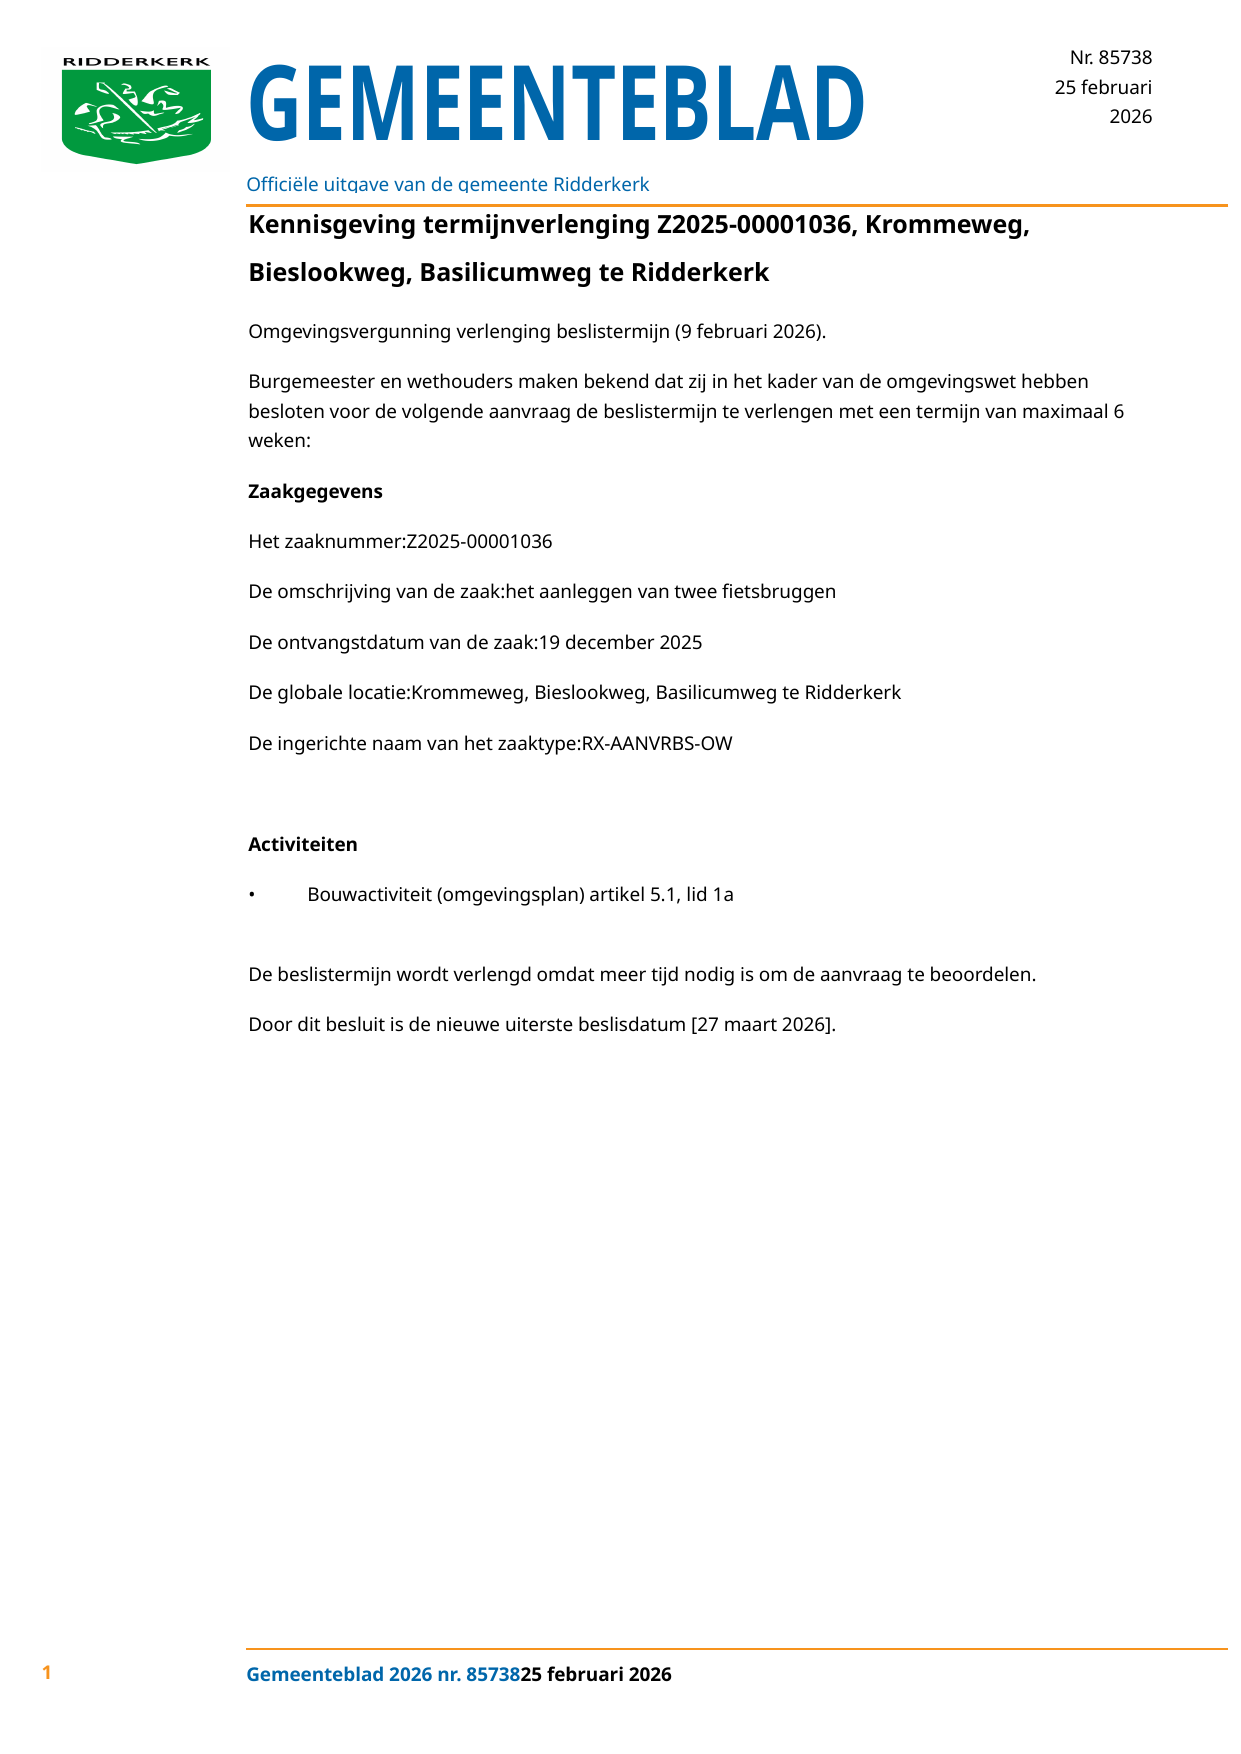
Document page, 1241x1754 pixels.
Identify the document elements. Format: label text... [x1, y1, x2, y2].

text Burgemeester en wethouders maken bekend dat zij in het kader van de omgevingswet hebben besloten voor de volgende aanvraag de beslistermijn te verlengen met een termijn van maximaal 6 weken: [248, 368, 1152, 453]
text Kennisgeving termijnverlenging Z2025-00001036, Krommeweg, Bieslookweg, Basilicumweg te Ridderkerk [248, 207, 1152, 288]
list Bouwactiviteit (omgevingsplan) artikel 5.1, lid 1a [248, 881, 1152, 907]
text Door dit besluit is de nieuwe uiterste beslisdatum [27 maart 2026]. [248, 1012, 1152, 1037]
text Het zaaknummer:Z2025-00001036 [248, 528, 1152, 554]
text De ingerichte naam van het zaaktype:RX-AANVRBS-OW [248, 730, 1152, 756]
text Omgevingsvergunning verlenging beslistermijn (9 februari 2026). [248, 318, 1152, 344]
text De beslistermijn wordt verlengd omdat meer tijd nodig is om de aanvraag te beoordelen. [248, 961, 1152, 987]
text De omschrijving van de zaak:het aanleggen van twee fietsbruggen [248, 579, 1152, 604]
text Activiteiten [248, 831, 1152, 857]
text De globale locatie:Krommeweg, Bieslookweg, Basilicumweg te Ridderkerk [248, 679, 1152, 705]
text De ontvangstdatum van de zaak:19 december 2025 [248, 629, 1152, 655]
picture [41, 47, 231, 172]
text Zaakgegevens [248, 478, 1152, 504]
